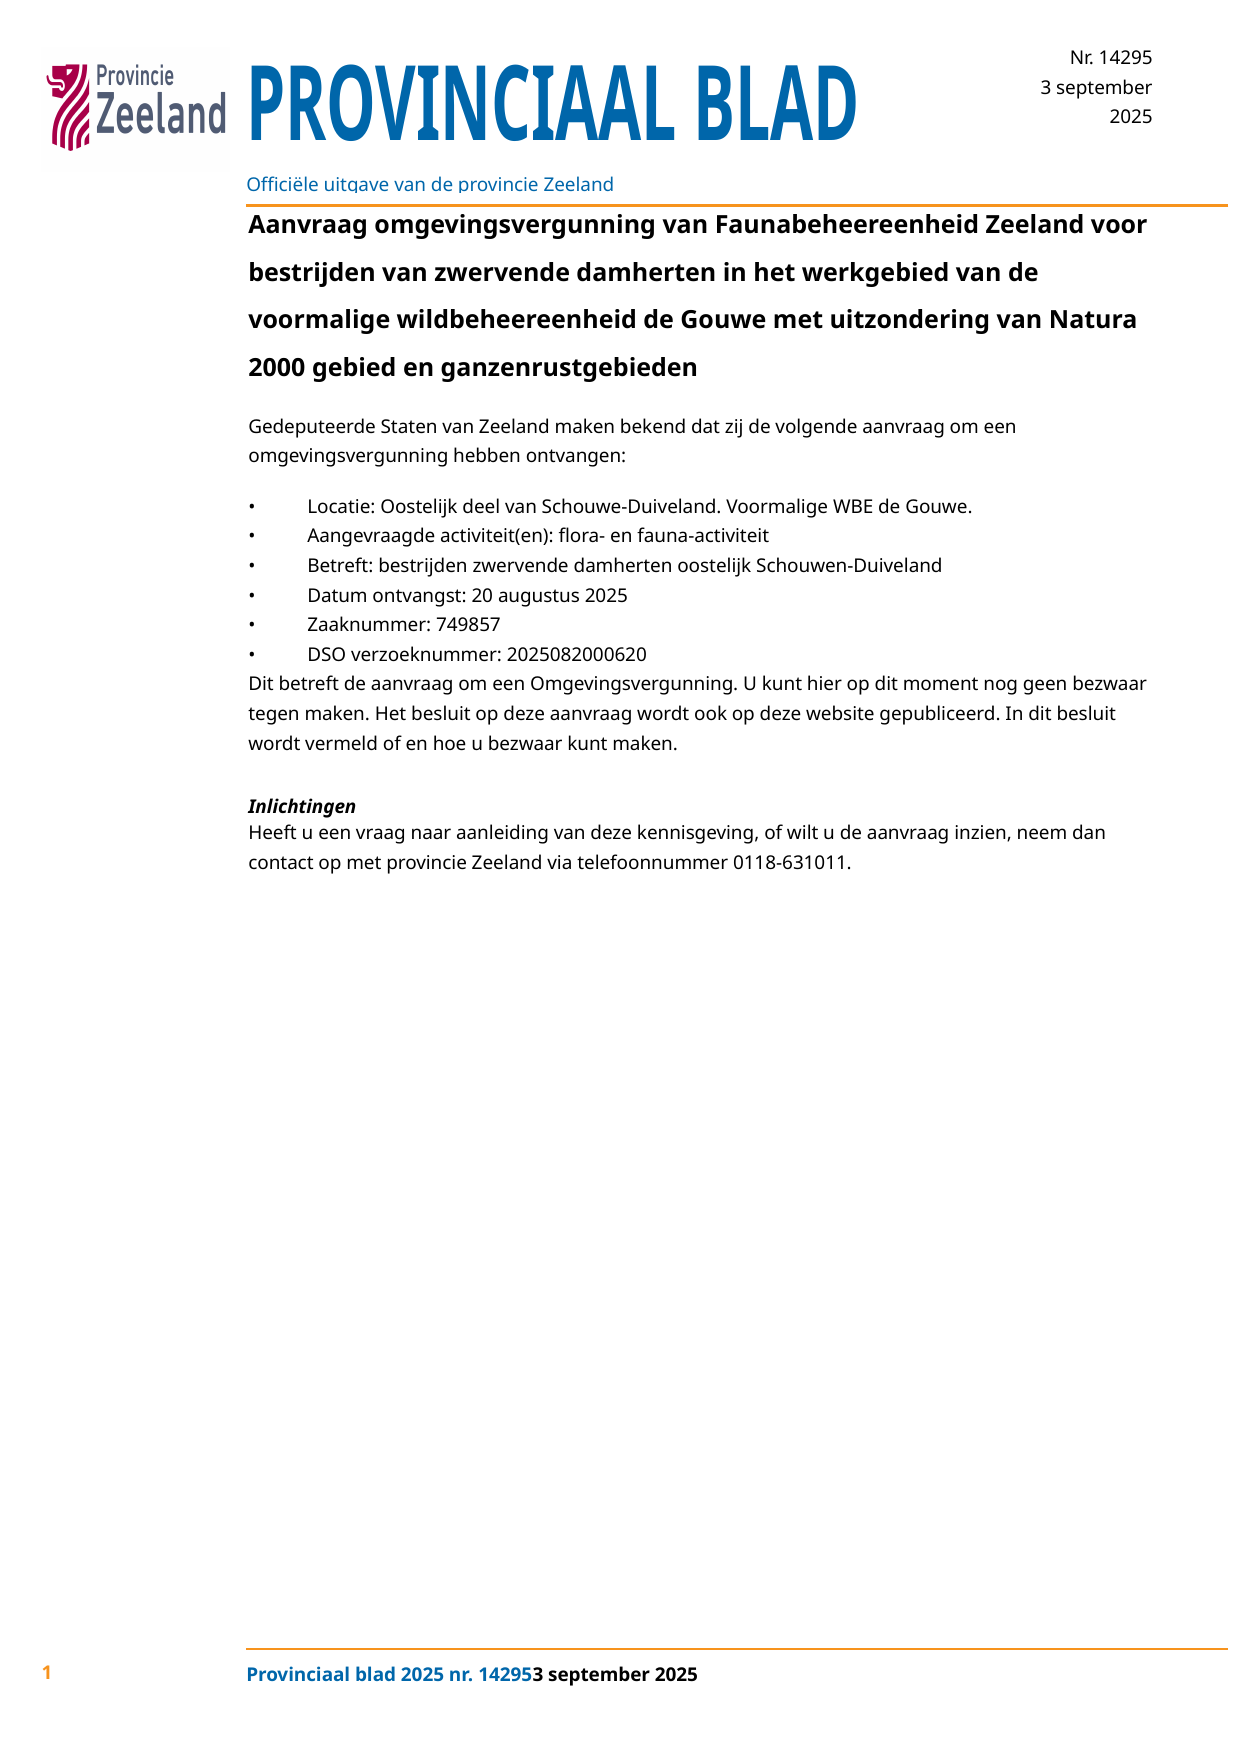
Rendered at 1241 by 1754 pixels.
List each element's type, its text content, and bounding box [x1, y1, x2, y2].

text Inlichtingen [248, 794, 1152, 819]
list Aangevraagde activiteit(en): flora- en fauna-activiteit [248, 523, 1152, 548]
text Dit betreft de aanvraag om een Omgevingsvergunning. U kunt hier op dit moment nog geen bezwaar tegen maken. Het besluit op deze aanvraag wordt ook op deze website gepubliceerd. In dit besluit wordt vermeld of en hoe u bezwaar kunt maken. [248, 671, 1152, 756]
list Zaaknummer: 749857 [248, 611, 1152, 637]
list Betreft: bestrijden zwervende damherten oostelijk Schouwen-Duiveland [248, 552, 1152, 578]
list DSO verzoeknummer: 2025082000620 [248, 641, 1152, 667]
text Heeft u een vraag naar aanleiding van deze kennisgeving, of wilt u de aanvraag inzien, neem dan contact op met provincie Zeeland via telefoonnummer 0118-631011. [248, 819, 1152, 875]
text Aanvraag omgevingsvergunning van Faunabeheereenheid Zeeland voor bestrijden van zwervende damherten in het werkgebied van de voormalige wildbeheereenheid de Gouwe met uitzondering van Natura 2000 gebied en ganzenrustgebieden [248, 207, 1152, 384]
text Gedeputeerde Staten van Zeeland maken bekend dat zij de volgende aanvraag om een omgevingsvergunning hebben ontvangen: [248, 413, 1152, 468]
picture [41, 47, 231, 172]
list Locatie: Oostelijk deel van Schouwe-Duiveland. Voormalige WBE de Gouwe. [248, 493, 1152, 519]
list Datum ontvangst: 20 augustus 2025 [248, 582, 1152, 608]
